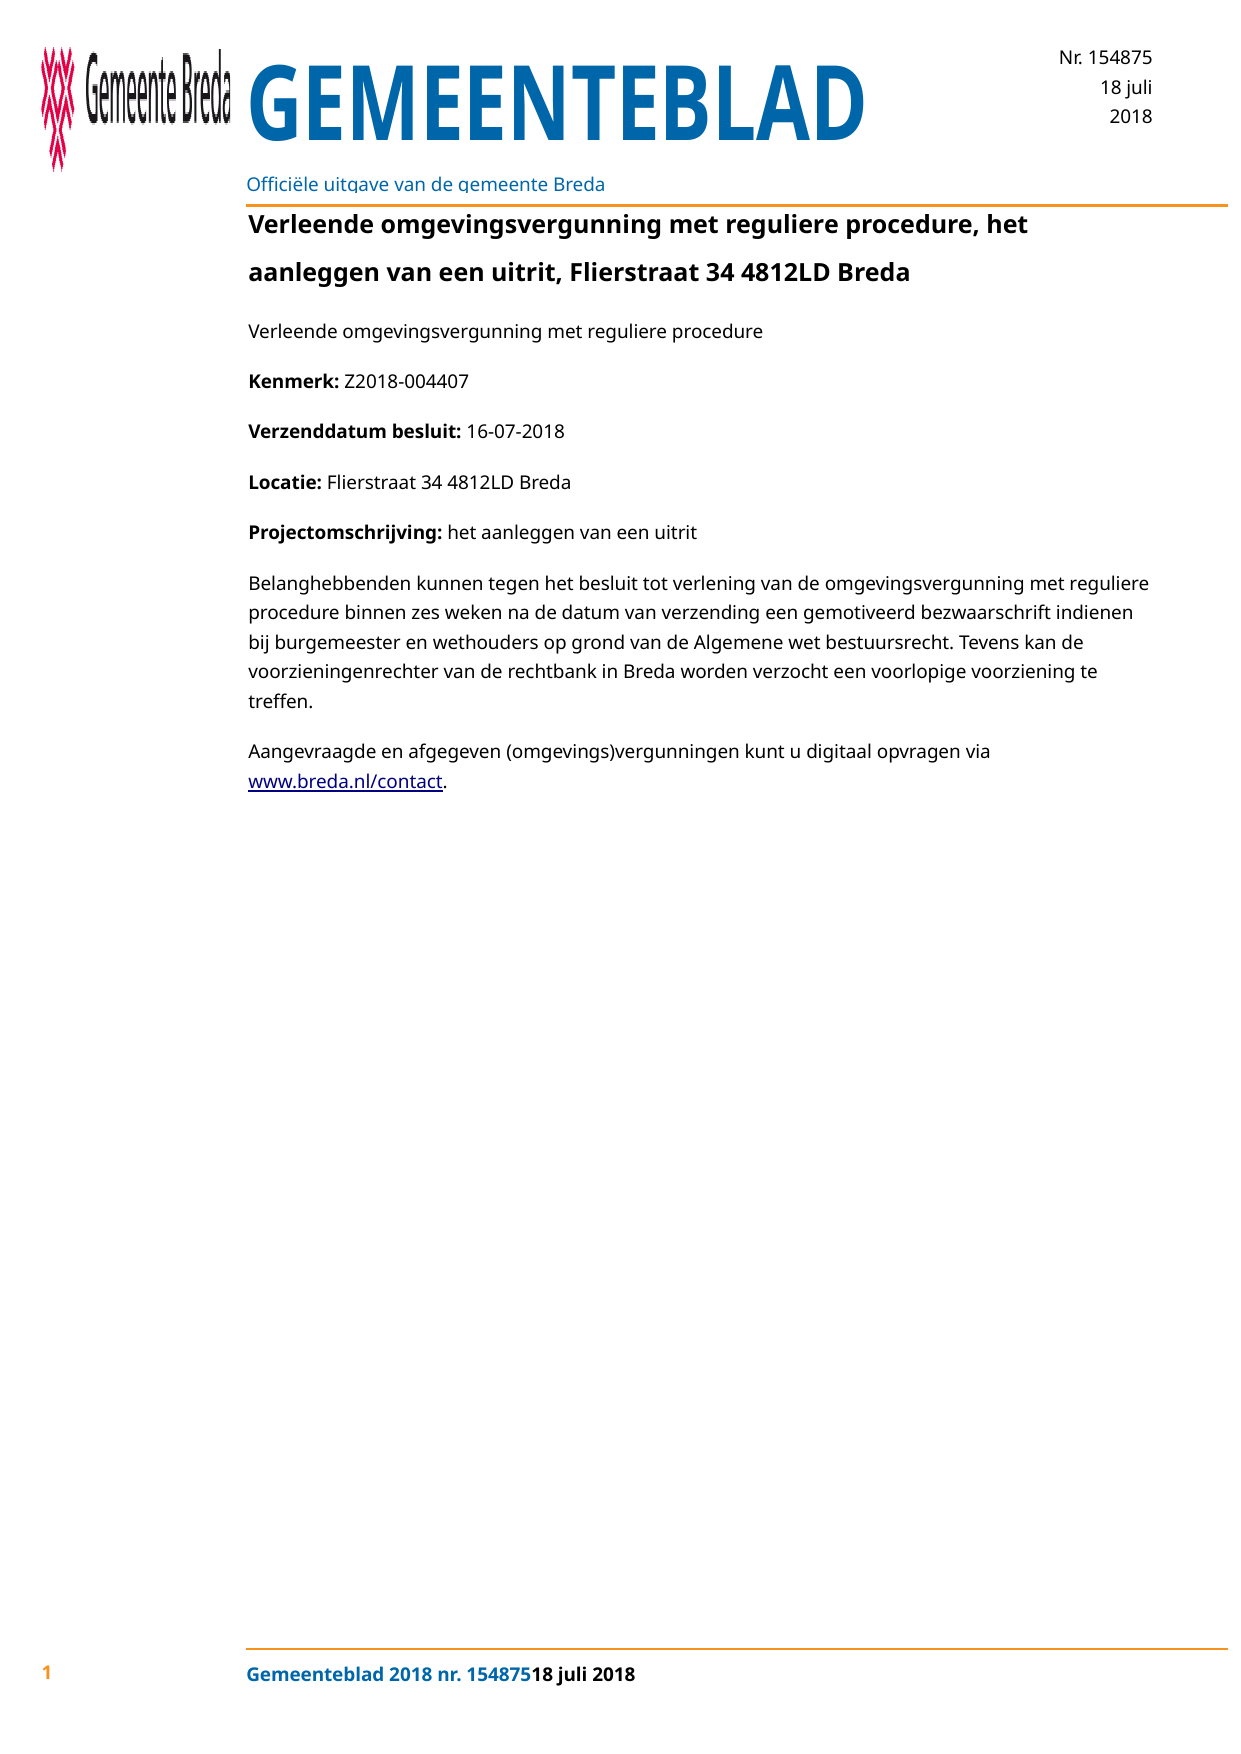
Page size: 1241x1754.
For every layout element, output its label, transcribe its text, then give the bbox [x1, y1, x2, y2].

text Projectomschrijving: het aanleggen van een uitrit [248, 519, 1152, 545]
text Verzenddatum besluit: 16-07-2018 [248, 419, 1152, 444]
picture [41, 47, 231, 172]
text Kenmerk: Z2018-004407 [248, 368, 1152, 394]
text Belanghebbenden kunnen tegen het besluit tot verlening van de omgevingsvergunning met reguliere procedure binnen zes weken na de datum van verzending een gemotiveerd bezwaarschrift indienen bij burgemeester en wethouders op grond van de Algemene wet bestuursrecht. Tevens kan de voorzieningenrechter van de rechtbank in Breda worden verzocht een voorlopige voorziening te treffen. [248, 570, 1152, 714]
text Verleende omgevingsvergunning met reguliere procedure [248, 318, 1152, 344]
text Verleende omgevingsvergunning met reguliere procedure, het aanleggen van een uitrit, Flierstraat 34 4812LD Breda [248, 207, 1152, 288]
text Locatie: Flierstraat 34 4812LD Breda [248, 469, 1152, 495]
text Aangevraagde en afgegeven (omgevings)vergunningen kunt u digitaal opvragen via www.breda.nl/contact. [248, 739, 1152, 794]
